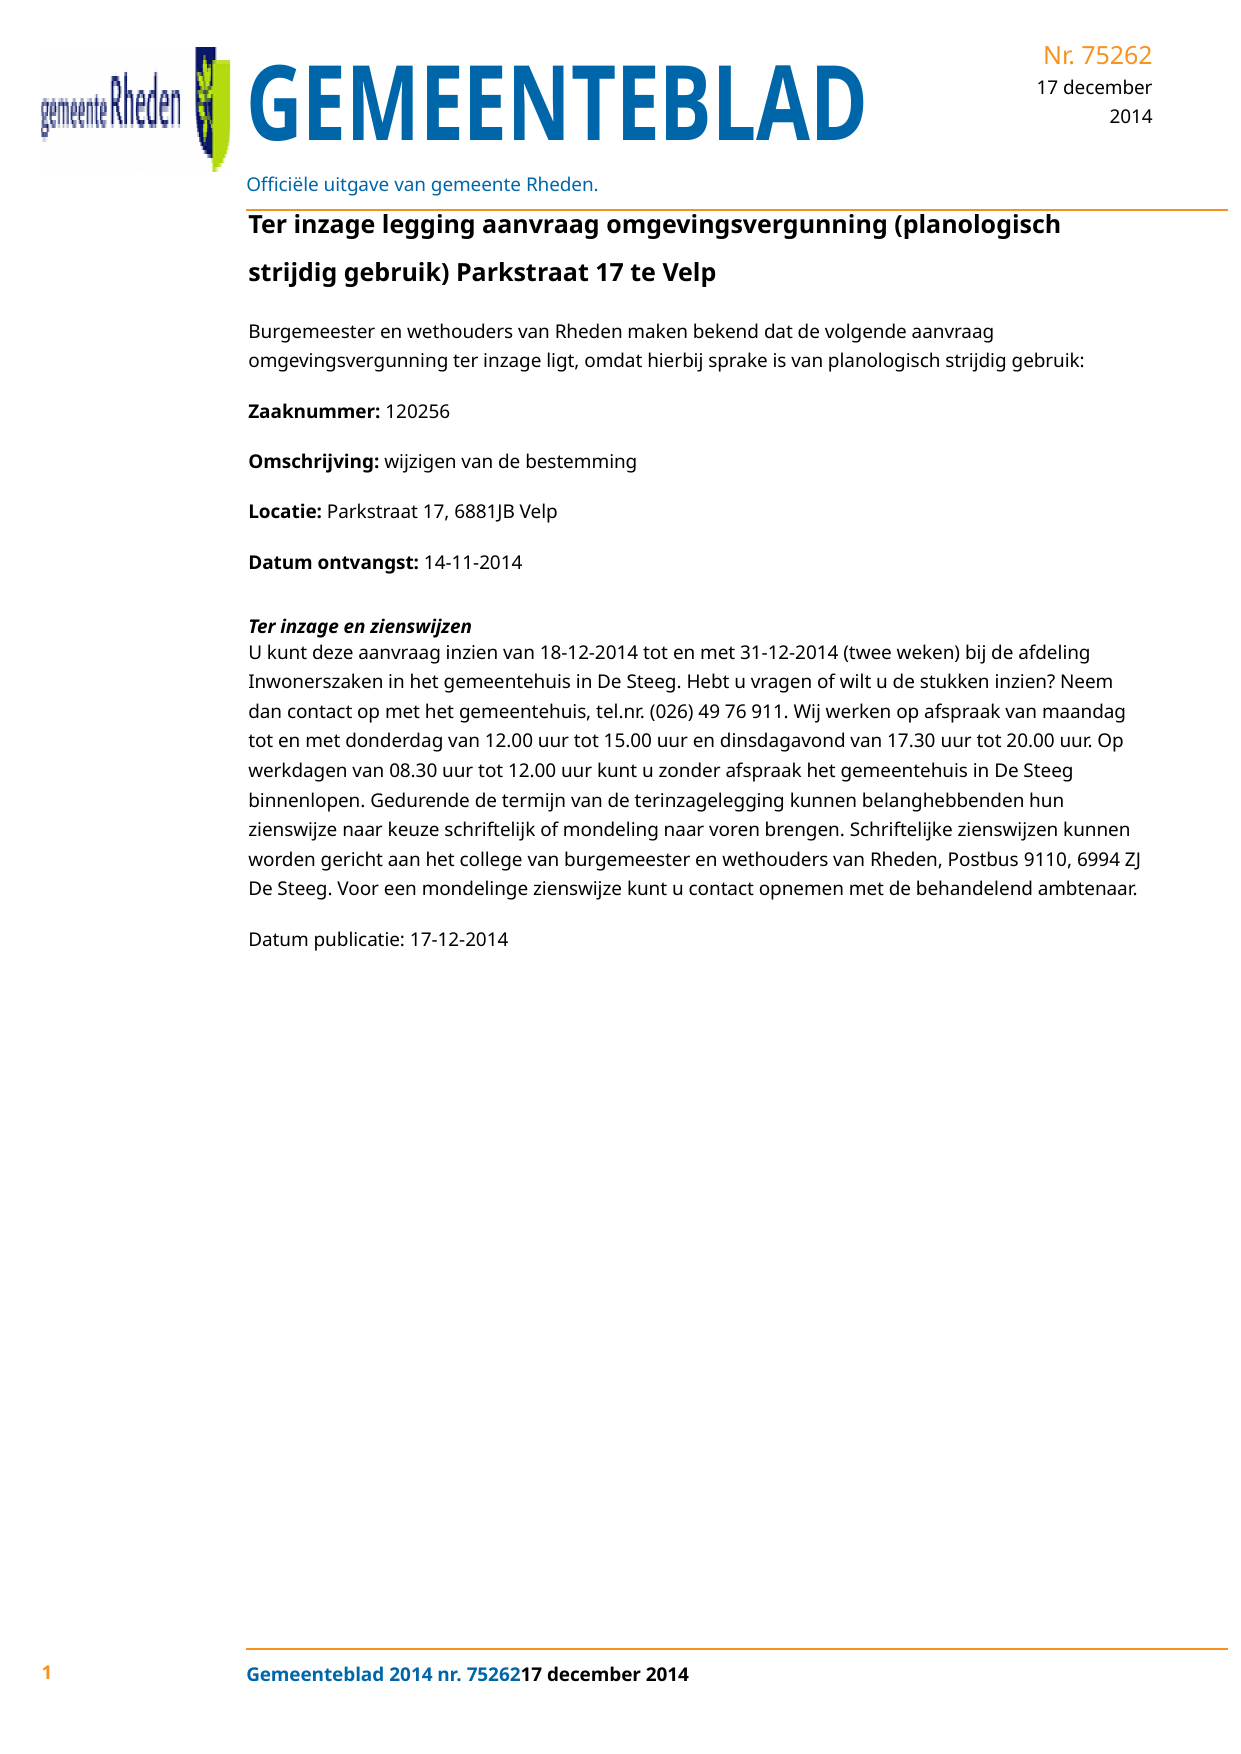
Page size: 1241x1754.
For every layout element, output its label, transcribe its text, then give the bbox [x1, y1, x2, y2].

text Datum publicatie: 17-12-2014 [248, 926, 1152, 952]
text Ter inzage legging aanvraag omgevingsvergunning (planologisch strijdig gebruik) Parkstraat 17 te Velp [248, 211, 1152, 288]
text Datum ontvangst: 14-11-2014 [248, 549, 1152, 575]
text Locatie: Parkstraat 17, 6881JB Velp [248, 499, 1152, 524]
picture [41, 47, 231, 172]
text Ter inzage en zienswijzen [248, 613, 1152, 639]
text Zaaknummer: 120256 [248, 398, 1152, 424]
text Omschrijving: wijzigen van de bestemming [248, 448, 1152, 474]
text Burgemeester en wethouders van Rheden maken bekend dat de volgende aanvraag omgevingsvergunning ter inzage ligt, omdat hierbij sprake is van planologisch strijdig gebruik: [248, 318, 1152, 373]
text U kunt deze aanvraag inzien van 18-12-2014 tot en met 31-12-2014 (twee weken) bij de afdeling Inwonerszaken in het gemeentehuis in De Steeg. Hebt u vragen of wilt u de stukken inzien? Neem dan contact op met het gemeentehuis, tel.nr. (026) 49 76 911. Wij werken op afspraak van maandag tot en met donderdag van 12.00 uur tot 15.00 uur en dinsdagavond van 17.30 uur tot 20.00 uur. Op werkdagen van 08.30 uur tot 12.00 uur kunt u zonder afspraak het gemeentehuis in De Steeg binnenlopen. Gedurende de termijn van de terinzagelegging kunnen belanghebbenden hun zienswijze naar keuze schriftelijk of mondeling naar voren brengen. Schriftelijke zienswijzen kunnen worden gericht aan het college van burgemeester en wethouders van Rheden, Postbus 9110, 6994 ZJ De Steeg. Voor een mondelinge zienswijze kunt u contact opnemen met de behandelend ambtenaar. [248, 639, 1152, 901]
